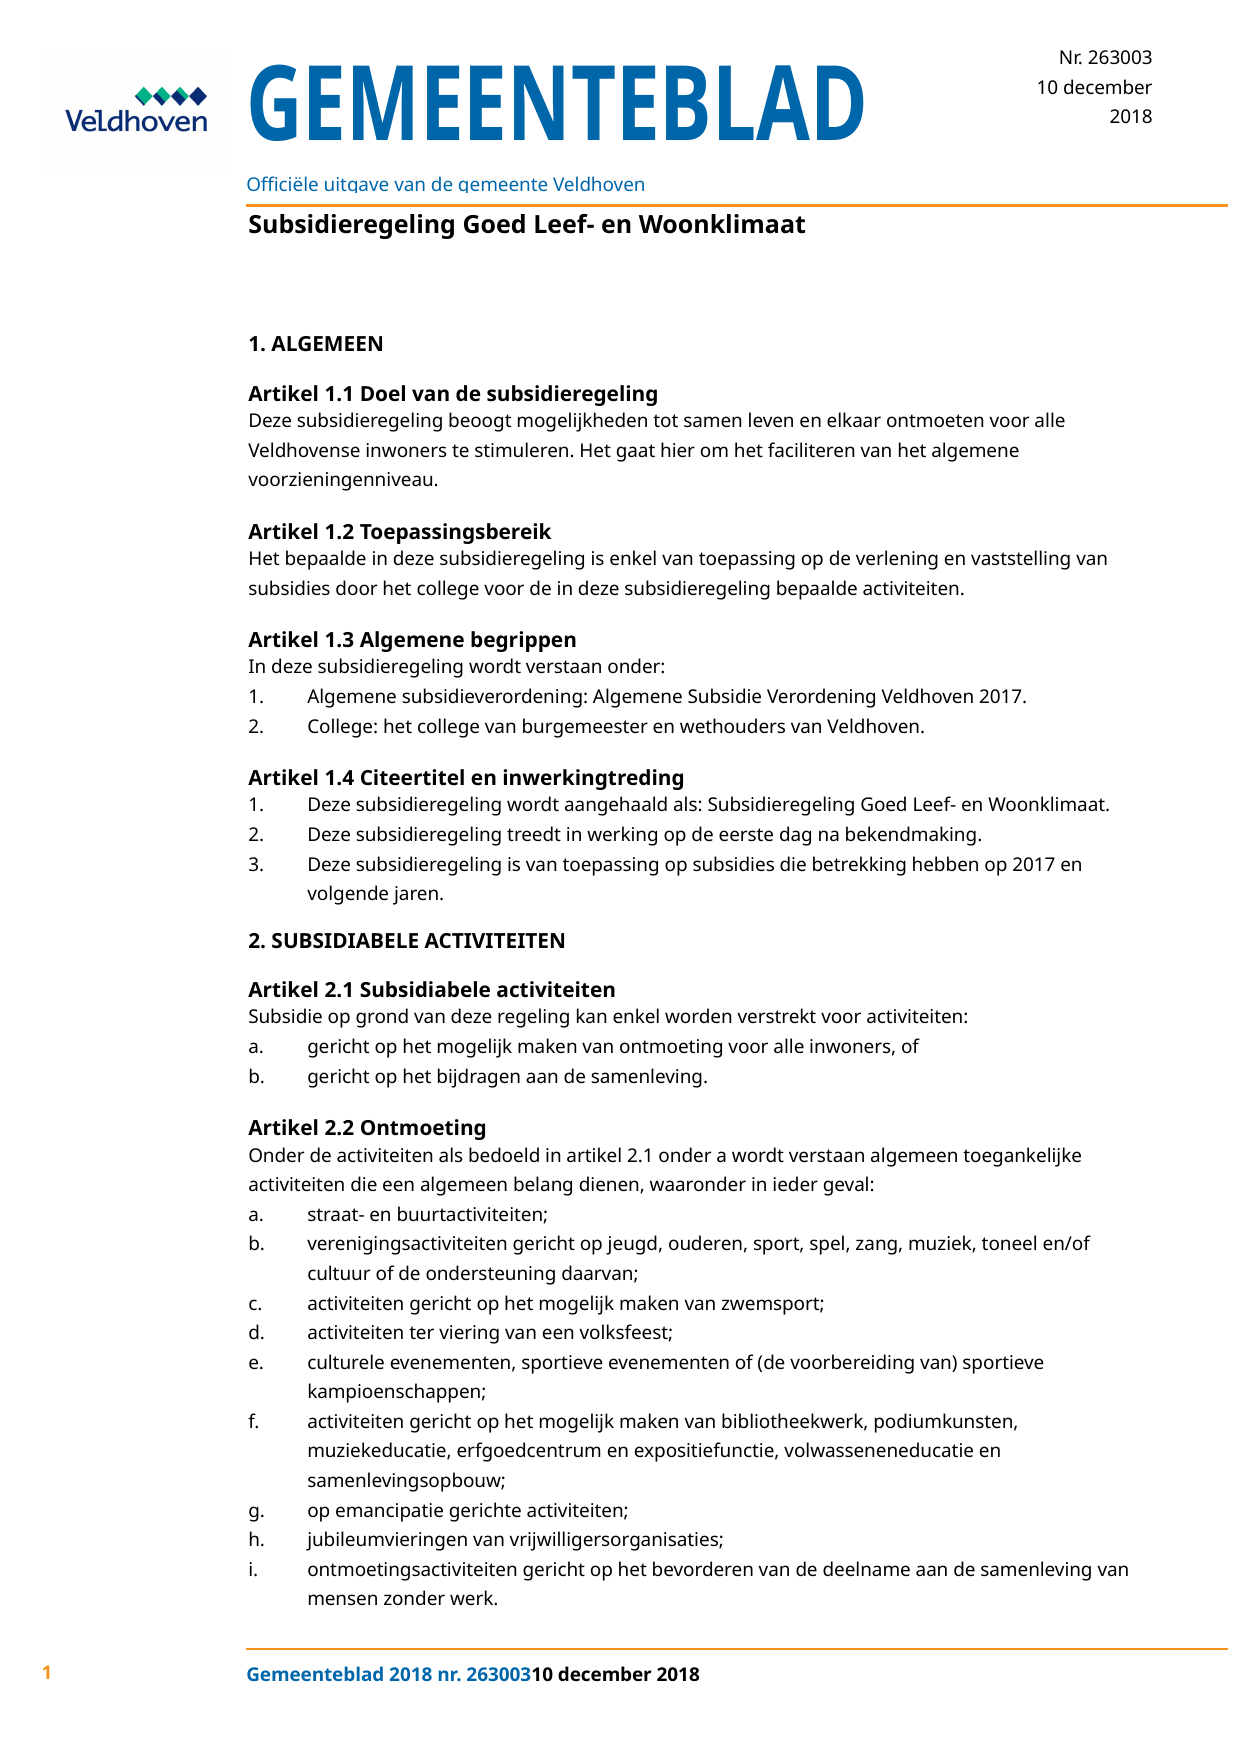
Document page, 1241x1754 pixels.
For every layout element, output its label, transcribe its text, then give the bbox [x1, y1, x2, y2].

list Deze subsidieregeling is van toepassing op subsidies die betrekking hebben op 2017 en volgende jaren. [248, 851, 1152, 906]
text 2. SUBSIDIABELE ACTIVITEITEN [248, 926, 1152, 954]
text Artikel 1.4 Citeertitel en inwerkingtreding [248, 763, 1152, 792]
text Artikel 2.2 Ontmoeting [248, 1113, 1152, 1142]
text Het bepaalde in deze subsidieregeling is enkel van toepassing op de verlening en vaststelling van subsidies door het college voor de in deze subsidieregeling bepaalde activiteiten. [248, 545, 1152, 601]
list jubileumvieringen van vrijwilligersorganisaties; [248, 1526, 1152, 1552]
list Deze subsidieregeling wordt aangehaald als: Subsidieregeling Goed Leef- en Woonklimaat. [248, 792, 1152, 817]
list Algemene subsidieverordening: Algemene Subsidie Verordening Veldhoven 2017. [248, 683, 1152, 709]
list verenigingsactiviteiten gericht op jeugd, ouderen, sport, spel, zang, muziek, toneel en/of cultuur of de ondersteuning daarvan; [248, 1231, 1152, 1286]
list ontmoetingsactiviteiten gericht op het bevorderen van de deelname aan de samenleving van mensen zonder werk. [248, 1556, 1152, 1611]
text Artikel 2.1 Subsidiabele activiteiten [248, 975, 1152, 1004]
list activiteiten ter viering van een volksfeest; [248, 1319, 1152, 1345]
text 1. ALGEMEEN [248, 329, 1152, 358]
text Artikel 1.1 Doel van de subsidieregeling [248, 379, 1152, 407]
list gericht op het mogelijk maken van ontmoeting voor alle inwoners, of [248, 1033, 1152, 1059]
text Subsidieregeling Goed Leef- en Woonklimaat [248, 207, 1152, 241]
list op emancipatie gerichte activiteiten; [248, 1497, 1152, 1522]
list culturele evenementen, sportieve evenementen of (de voorbereiding van) sportieve kampioenschappen; [248, 1349, 1152, 1404]
picture [41, 47, 231, 172]
list straat- en buurtactiviteiten; [248, 1201, 1152, 1227]
text In deze subsidieregeling wordt verstaan onder: [248, 654, 1152, 679]
text Artikel 1.3 Algemene begrippen [248, 625, 1152, 654]
list Deze subsidieregeling treedt in werking op de eerste dag na bekendmaking. [248, 821, 1152, 847]
text Artikel 1.2 Toepassingsbereik [248, 517, 1152, 545]
text Deze subsidieregeling beoogt mogelijkheden tot samen leven en elkaar ontmoeten voor alle Veldhovense inwoners te stimuleren. Het gaat hier om het faciliteren van het algemene voorzieningenniveau. [248, 407, 1152, 492]
text Onder de activiteiten als bedoeld in artikel 2.1 onder a wordt verstaan algemeen toegankelijke activiteiten die een algemeen belang dienen, waaronder in ieder geval: [248, 1142, 1152, 1197]
list College: het college van burgemeester en wethouders van Veldhoven. [248, 713, 1152, 738]
list activiteiten gericht op het mogelijk maken van bibliotheekwerk, podiumkunsten, muziekeducatie, erfgoedcentrum en expositiefunctie, volwasseneneducatie en samenlevingsopbouw; [248, 1408, 1152, 1493]
list gericht op het bijdragen aan de samenleving. [248, 1063, 1152, 1089]
list activiteiten gericht op het mogelijk maken van zwemsport; [248, 1290, 1152, 1315]
text Subsidie op grond van deze regeling kan enkel worden verstrekt voor activiteiten: [248, 1004, 1152, 1029]
